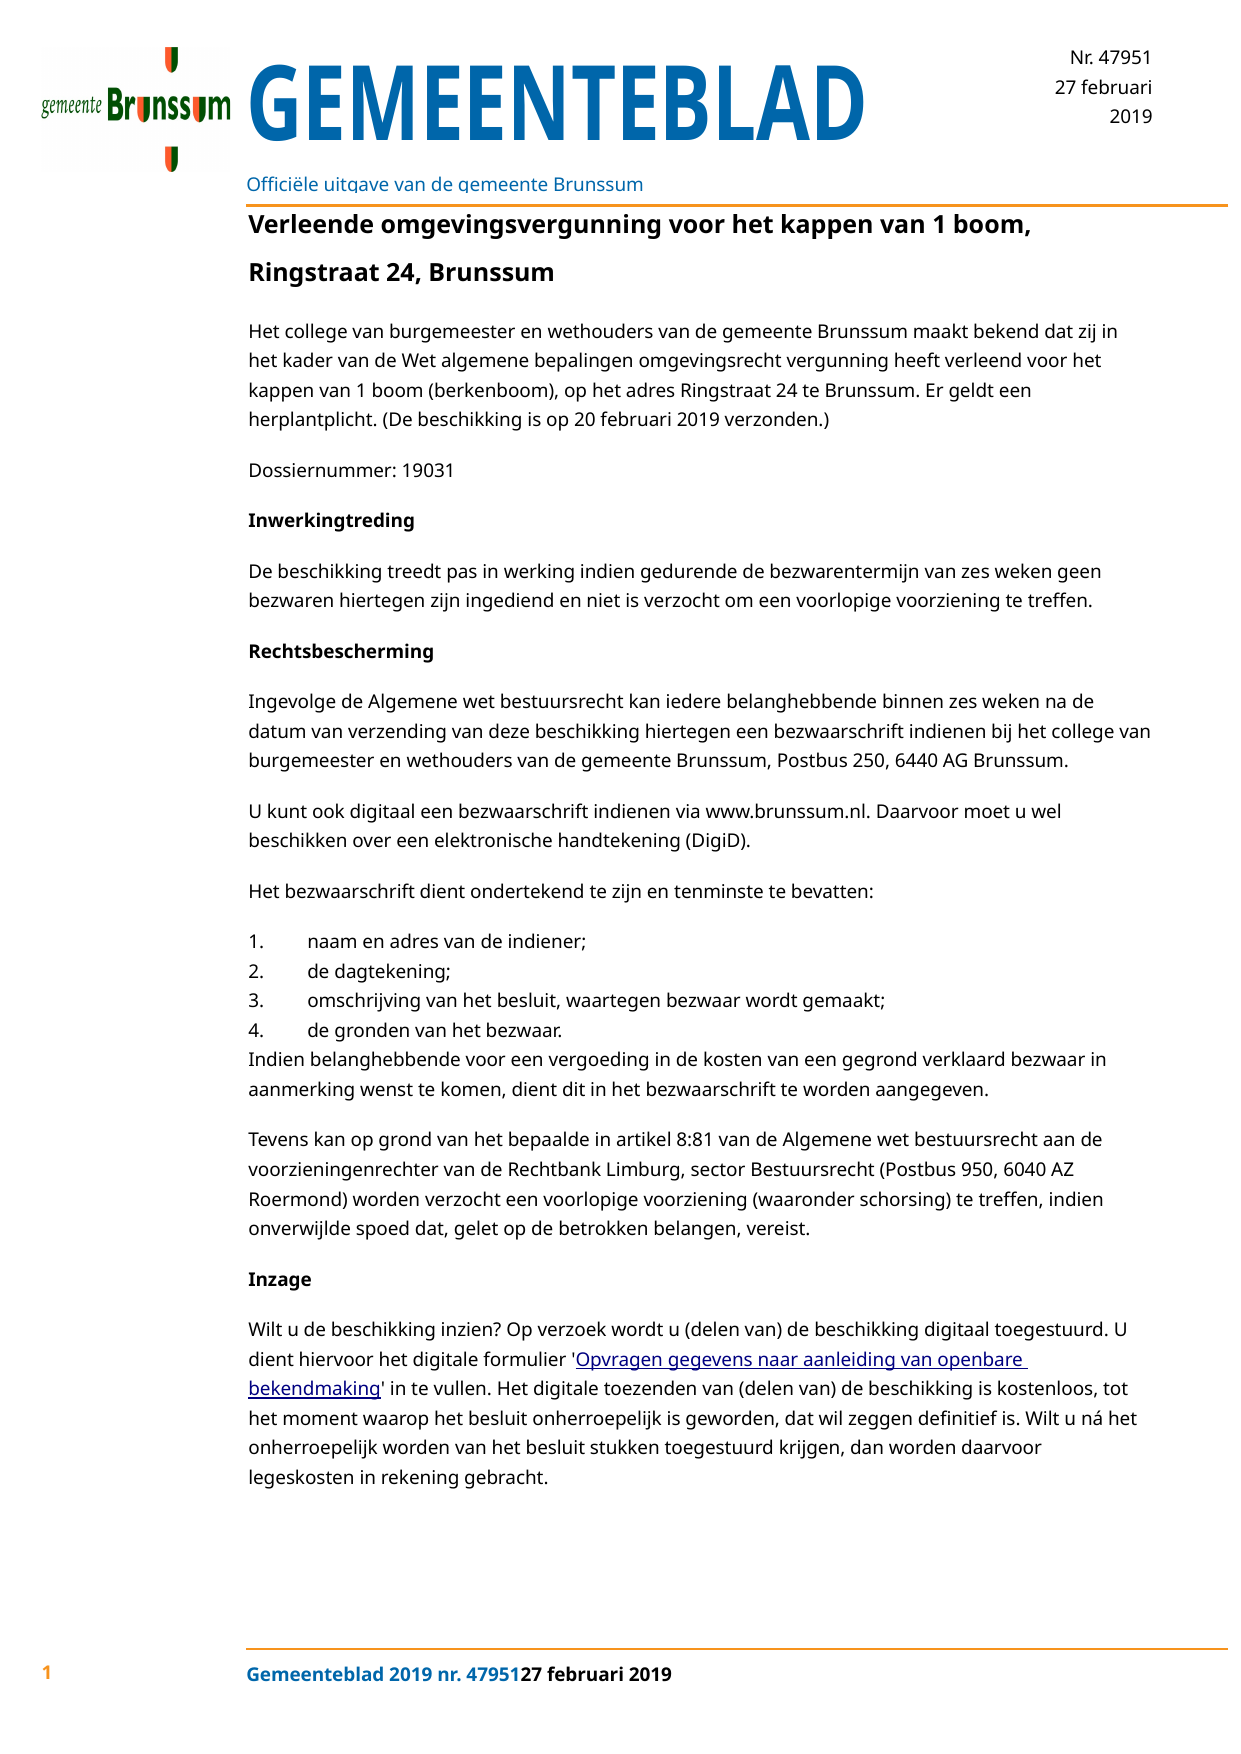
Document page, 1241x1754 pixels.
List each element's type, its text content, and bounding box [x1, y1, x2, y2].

text Tevens kan op grond van het bepaalde in artikel 8:81 van de Algemene wet bestuursrecht aan de voorzieningenrechter van de Rechtbank Limburg, sector Bestuursrecht (Postbus 950, 6040 AZ Roermond) worden verzocht een voorlopige voorziening (waaronder schorsing) te treffen, indien onverwijlde spoed dat, gelet op de betrokken belangen, vereist. [248, 1127, 1152, 1241]
list de dagtekening; [248, 958, 1152, 984]
text Rechtsbescherming [248, 638, 1152, 664]
list omschrijving van het besluit, waartegen bezwaar wordt gemaakt; [248, 987, 1152, 1013]
list naam en adres van de indiener; [248, 928, 1152, 954]
text Dossiernummer: 19031 [248, 457, 1152, 483]
text Indien belanghebbende voor een vergoeding in de kosten van een gegrond verklaard bezwaar in aanmerking wenst te komen, dient dit in het bezwaarschrift te worden aangegeven. [248, 1047, 1152, 1102]
text Inzage [248, 1266, 1152, 1292]
text De beschikking treedt pas in werking indien gedurende de bezwarentermijn van zes weken geen bezwaren hiertegen zijn ingediend en niet is verzocht om een voorlopige voorziening te treffen. [248, 558, 1152, 613]
text Ingevolge de Algemene wet bestuursrecht kan iedere belanghebbende binnen zes weken na de datum van verzending van deze beschikking hiertegen een bezwaarschrift indienen bij het college van burgemeester en wethouders van de gemeente Brunssum, Postbus 250, 6440 AG Brunssum. [248, 688, 1152, 773]
text Het bezwaarschrift dient ondertekend te zijn en tenminste te bevatten: [248, 878, 1152, 904]
text Inwerkingtreding [248, 507, 1152, 533]
list de gronden van het bezwaar. [248, 1017, 1152, 1043]
picture [41, 47, 231, 172]
text Verleende omgevingsvergunning voor het kappen van 1 boom, Ringstraat 24, Brunssum [248, 207, 1152, 288]
text U kunt ook digitaal een bezwaarschrift indienen via www.brunssum.nl. Daarvoor moet u wel beschikken over een elektronische handtekening (DigiD). [248, 798, 1152, 853]
text Wilt u de beschikking inzien? Op verzoek wordt u (delen van) de beschikking digitaal toegestuurd. U dient hiervoor het digitale formulier 'Opvragen gegevens naar aanleiding van openbare bekendmaking' in te vullen. Het digitale toezenden van (delen van) de beschikking is kostenloos, tot het moment waarop het besluit onherroepelijk is geworden, dat wil zeggen definitief is. Wilt u ná het onherroepelijk worden van het besluit stukken toegestuurd krijgen, dan worden daarvoor legeskosten in rekening gebracht. [248, 1316, 1152, 1490]
text Het college van burgemeester en wethouders van de gemeente Brunssum maakt bekend dat zij in het kader van de Wet algemene bepalingen omgevingsrecht vergunning heeft verleend voor het kappen van 1 boom (berkenboom), op het adres Ringstraat 24 te Brunssum. Er geldt een herplantplicht. (De beschikking is op 20 februari 2019 verzonden.) [248, 318, 1152, 432]
